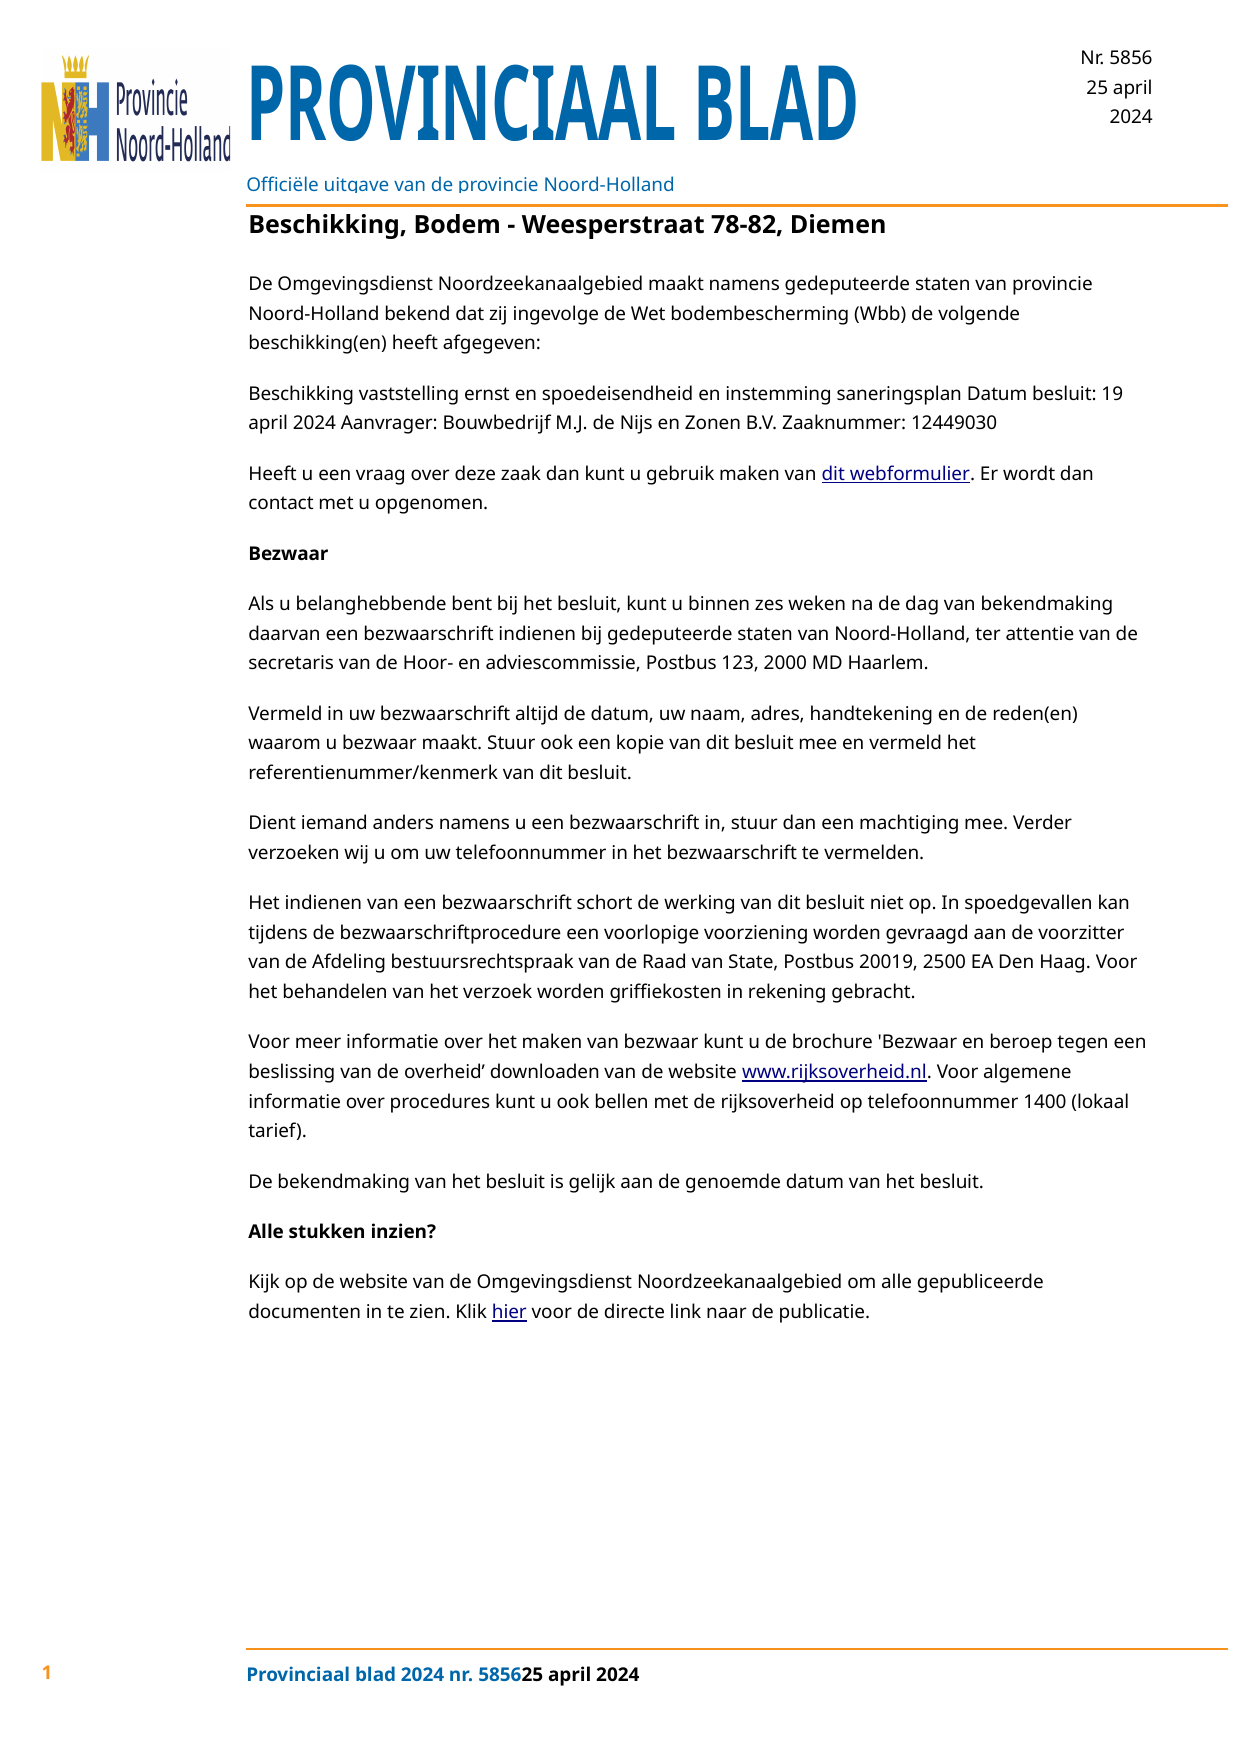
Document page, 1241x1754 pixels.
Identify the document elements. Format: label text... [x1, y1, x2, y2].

text Voor meer informatie over het maken van bezwaar kunt u de brochure 'Bezwaar en beroep tegen een beslissing van de overheid’ downloaden van de website www.rijksoverheid.nl. Voor algemene informatie over procedures kunt u ook bellen met de rijksoverheid op telefoonnummer 1400 (lokaal tarief). [248, 1029, 1152, 1143]
text Beschikking vaststelling ernst en spoedeisendheid en instemming saneringsplan Datum besluit: 19 april 2024 Aanvrager: Bouwbedrijf M.J. de Nijs en Zonen B.V. Zaaknummer: 12449030 [248, 380, 1152, 435]
text Vermeld in uw bezwaarschrift altijd de datum, uw naam, adres, handtekening en de reden(en) waarom u bezwaar maakt. Stuur ook een kopie van dit besluit mee en vermeld het referentienummer/kenmerk van dit besluit. [248, 700, 1152, 785]
picture [41, 47, 231, 172]
text Het indienen van een bezwaarschrift schort de werking van dit besluit niet op. In spoedgevallen kan tijdens de bezwaarschriftprocedure een voorlopige voorziening worden gevraagd aan de voorzitter van de Afdeling bestuursrechtspraak van de Raad van State, Postbus 20019, 2500 EA Den Haag. Voor het behandelen van het verzoek worden griffiekosten in rekening gebracht. [248, 889, 1152, 1004]
text Beschikking, Bodem - Weesperstraat 78-82, Diemen [248, 207, 1152, 241]
text Alle stukken inzien? [248, 1218, 1152, 1244]
text Als u belanghebbende bent bij het besluit, kunt u binnen zes weken na de dag van bekendmaking daarvan een bezwaarschrift indienen bij gedeputeerde staten van Noord-Holland, ter attentie van de secretaris van de Hoor- en adviescommissie, Postbus 123, 2000 MD Haarlem. [248, 590, 1152, 675]
text Bezwaar [248, 540, 1152, 566]
text Heeft u een vraag over deze zaak dan kunt u gebruik maken van dit webformulier. Er wordt dan contact met u opgenomen. [248, 460, 1152, 515]
text De Omgevingsdienst Noordzeekanaalgebied maakt namens gedeputeerde staten van provincie Noord-Holland bekend dat zij ingevolge de Wet bodembescherming (Wbb) de volgende beschikking(en) heeft afgegeven: [248, 270, 1152, 355]
text Dient iemand anders namens u een bezwaarschrift in, stuur dan een machtiging mee. Verder verzoeken wij u om uw telefoonnummer in het bezwaarschrift te vermelden. [248, 809, 1152, 865]
text De bekendmaking van het besluit is gelijk aan de genoemde datum van het besluit. [248, 1168, 1152, 1193]
text Kijk op de website van de Omgevingsdienst Noordzeekanaalgebied om alle gepubliceerde documenten in te zien. Klik hier voor de directe link naar de publicatie. [248, 1269, 1152, 1324]
